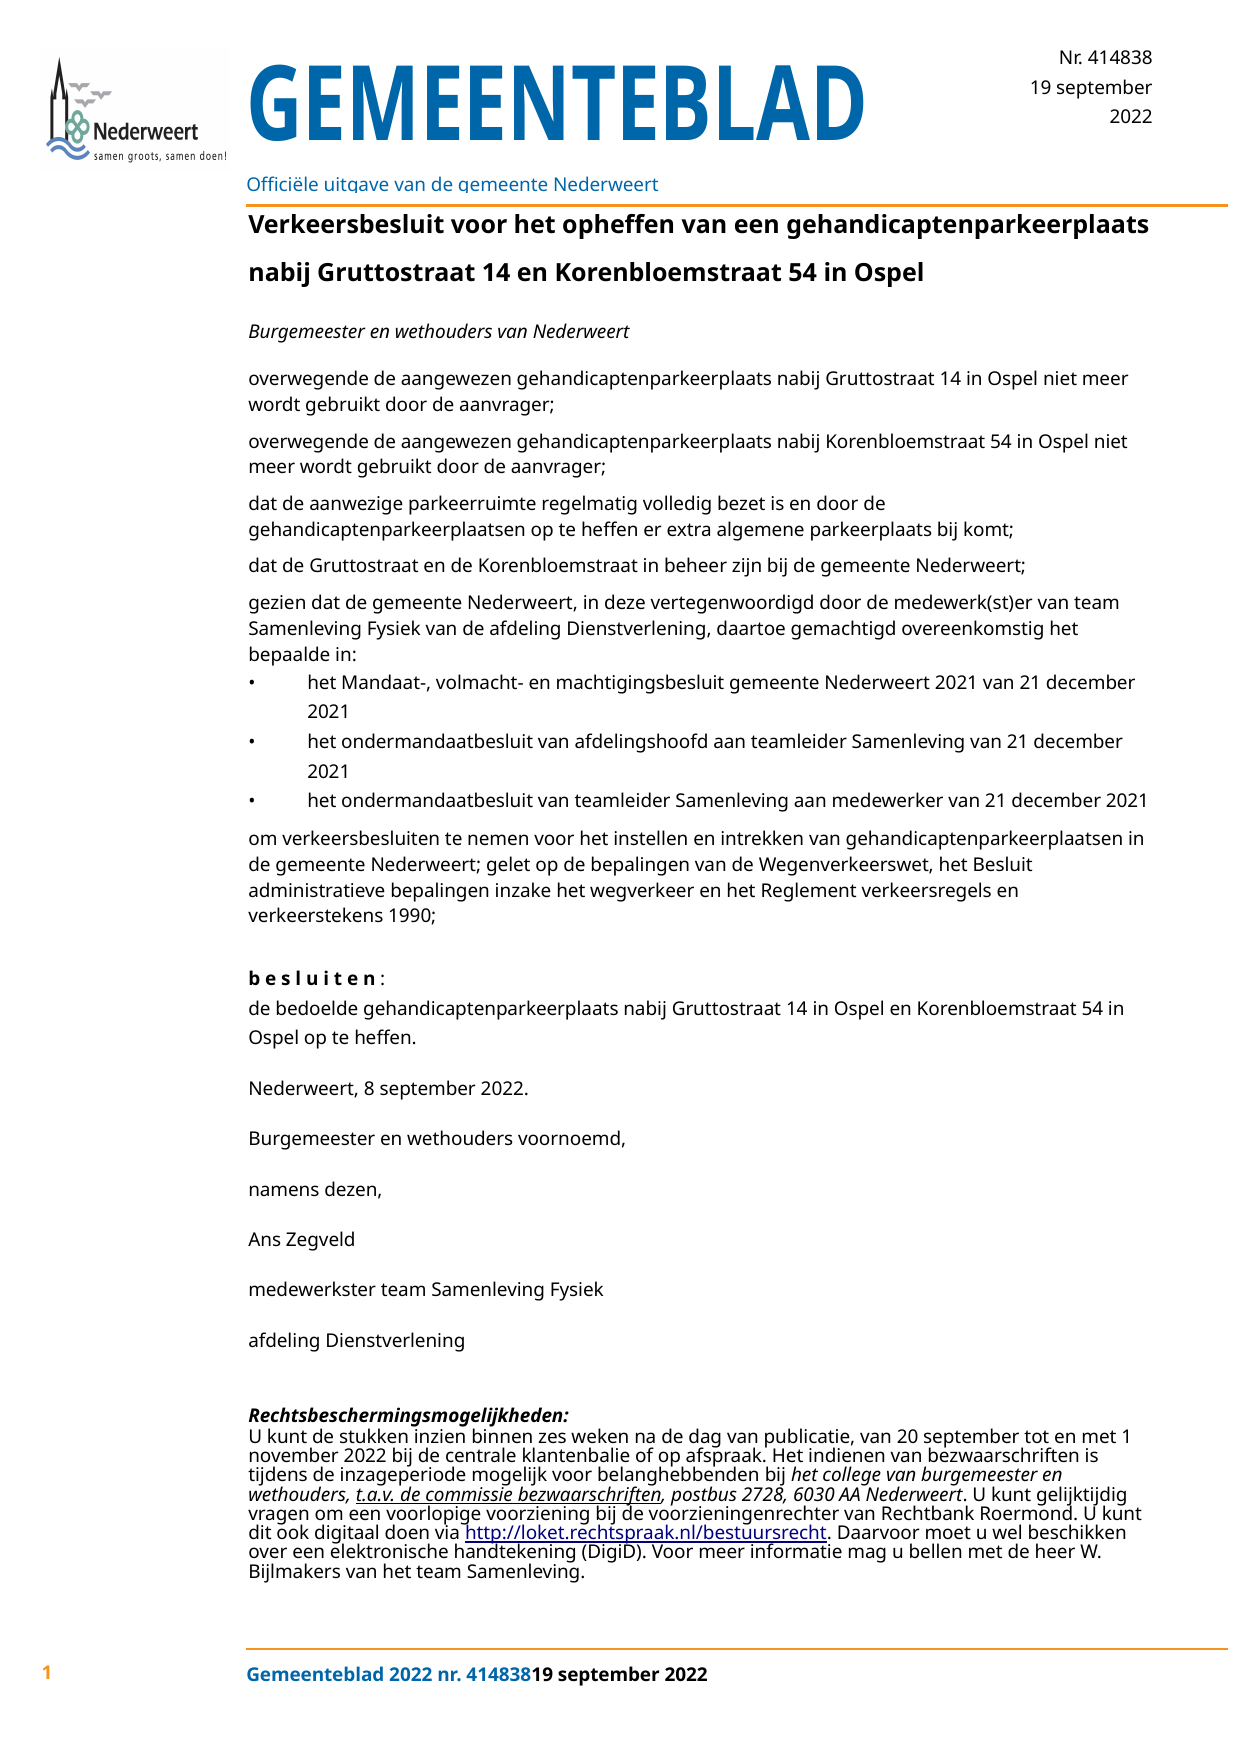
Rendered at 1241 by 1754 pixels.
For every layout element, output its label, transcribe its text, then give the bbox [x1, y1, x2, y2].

text overwegende de aangewezen gehandicaptenparkeerplaats nabij Korenbloemstraat 54 in Ospel niet meer wordt gebruikt door de aanvrager; [248, 428, 1152, 479]
list het ondermandaatbesluit van teamleider Samenleving aan medewerker van 21 december 2021 [248, 787, 1152, 813]
text Burgemeester en wethouders van Nederweert [248, 318, 1152, 344]
text gezien dat de gemeente Nederweert, in deze vertegenwoordigd door de medewerk(st)er van team Samenleving Fysiek van de afdeling Dienstverlening, daartoe gemachtigd overeenkomstig het bepaalde in: [248, 589, 1152, 667]
text dat de aanwezige parkeerruimte regelmatig volledig bezet is en door de gehandicaptenparkeerplaatsen op te heffen er extra algemene parkeerplaats bij komt; [248, 490, 1152, 542]
text medewerkster team Samenleving Fysiek [248, 1277, 1152, 1302]
text dat de Gruttostraat en de Korenbloemstraat in beheer zijn bij de gemeente Nederweert; [248, 553, 1152, 578]
text U kunt de stukken inzien binnen zes weken na de dag van publicatie, van 20 september tot en met 1 november 2022 bij de centrale klantenbalie of op afspraak. Het indienen van bezwaarschriften is tijdens de inzageperiode mogelijk voor belanghebbenden bij het college van burgemeester en wethouders, t.a.v. de commissie bezwaarschriften, postbus 2728, 6030 AA Nederweert. U kunt gelijktijdig vragen om een voorlopige voorziening bij de voorzieningenrechter van Rechtbank Roermond. U kunt dit ook digitaal doen via http://loket.rechtspraak.nl/bestuursrecht. Daarvoor moet u wel beschikken over een elektronische handtekening (DigiD). Voor meer informatie mag u bellen met de heer W. Bijlmakers van het team Samenleving. [248, 1428, 1152, 1582]
text om verkeersbesluiten te nemen voor het instellen en intrekken van gehandicaptenparkeerplaatsen in de gemeente Nederweert; gelet op de bepalingen van de Wegenverkeerswet, het Besluit administratieve bepalingen inzake het wegverkeer en het Reglement verkeersregels en verkeerstekens 1990; [248, 825, 1152, 928]
text Verkeersbesluit voor het opheffen van een gehandicaptenparkeerplaats nabij Gruttostraat 14 en Korenbloemstraat 54 in Ospel [248, 207, 1152, 288]
text overwegende de aangewezen gehandicaptenparkeerplaats nabij Gruttostraat 14 in Ospel niet meer wordt gebruikt door de aanvrager; [248, 366, 1152, 417]
text Burgemeester en wethouders voornoemd, [248, 1125, 1152, 1151]
text afdeling Dienstverlening [248, 1327, 1152, 1353]
list het Mandaat-, volmacht- en machtigingsbesluit gemeente Nederweert 2021 van 21 december 2021 [248, 669, 1152, 724]
text Rechtsbeschermingsmogelijkheden: [248, 1402, 1152, 1428]
text namens dezen, [248, 1176, 1152, 1201]
text de bedoelde gehandicaptenparkeerplaats nabij Gruttostraat 14 in Ospel en Korenbloemstraat 54 in Ospel op te heffen. [248, 995, 1152, 1050]
text Ans Zegveld [248, 1226, 1152, 1252]
picture [41, 47, 231, 172]
text Nederweert, 8 september 2022. [248, 1075, 1152, 1101]
text b e s l u i t e n : [248, 965, 1152, 991]
list het ondermandaatbesluit van afdelingshoofd aan teamleider Samenleving van 21 december 2021 [248, 728, 1152, 784]
